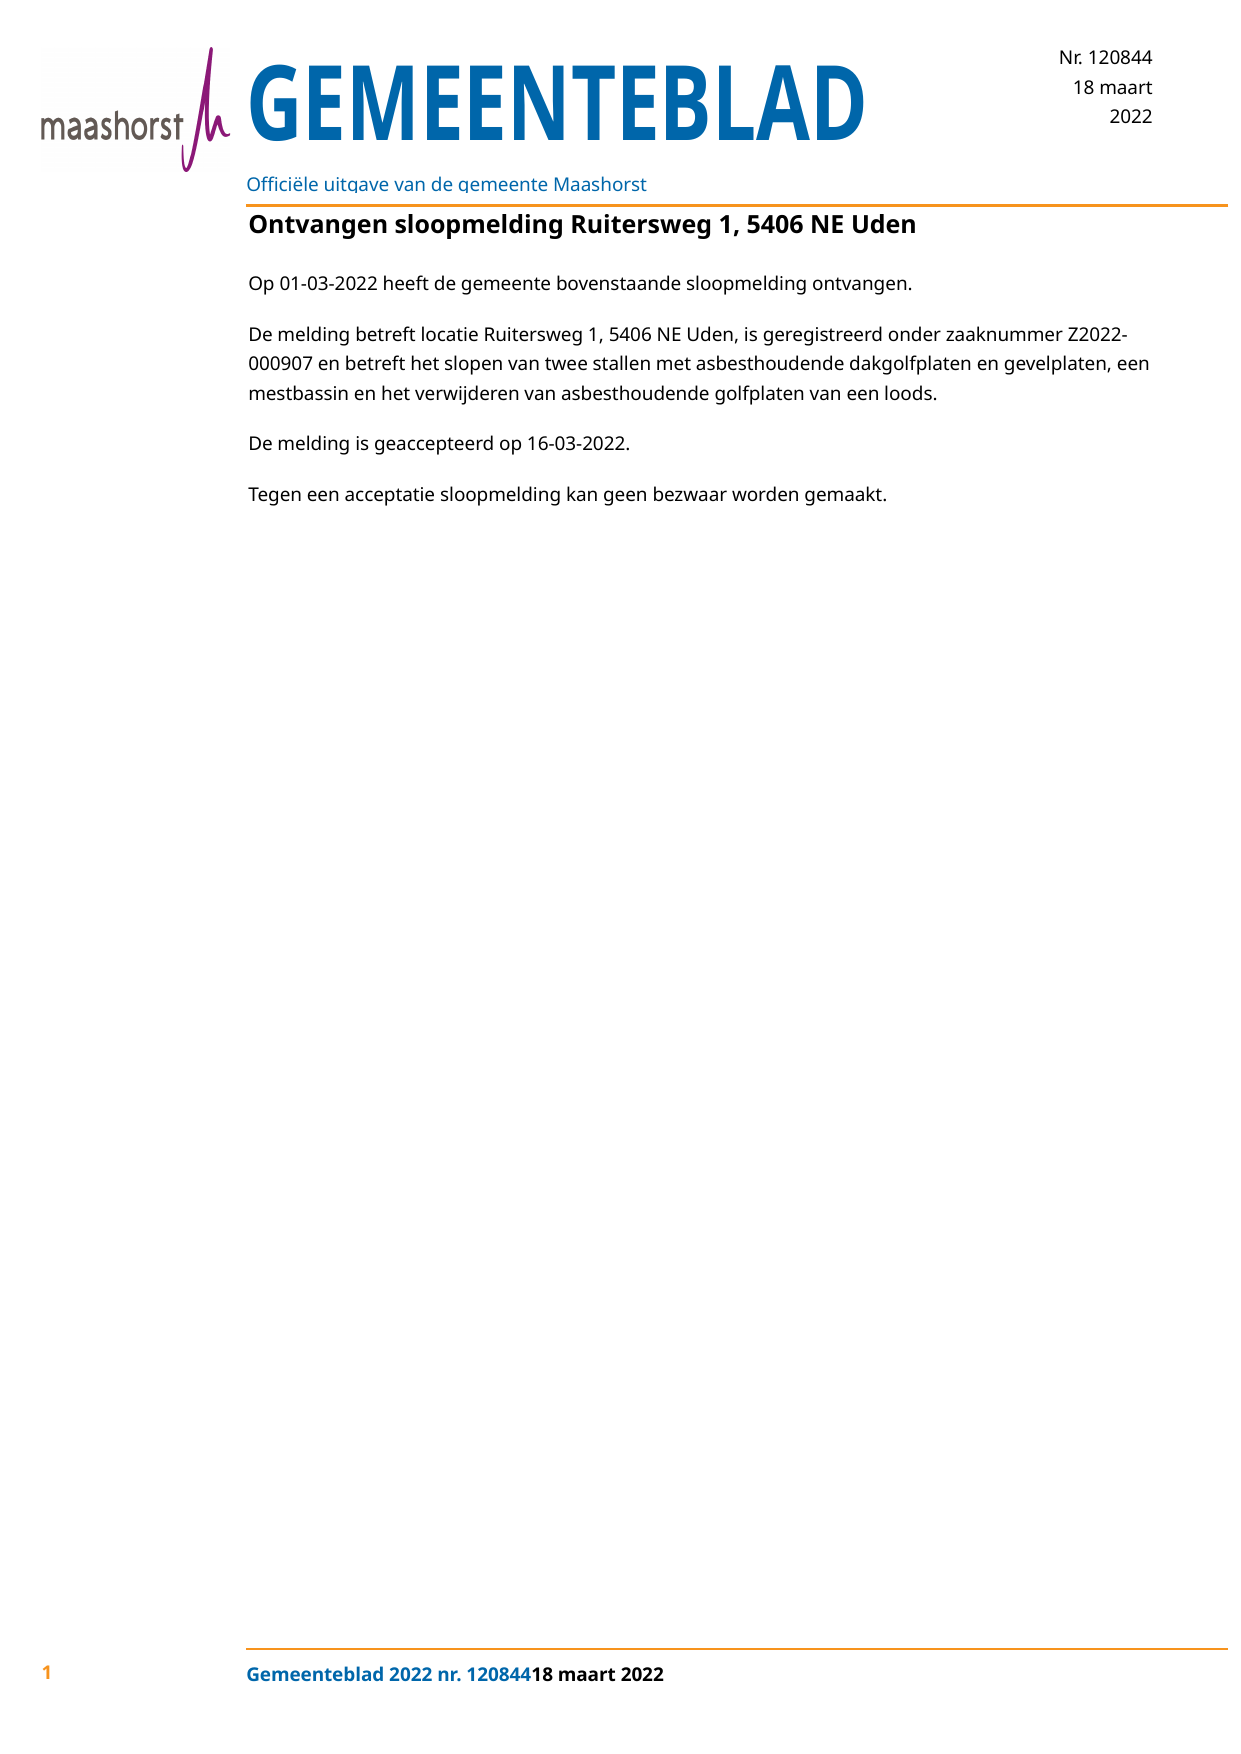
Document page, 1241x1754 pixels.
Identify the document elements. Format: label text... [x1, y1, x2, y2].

text Ontvangen sloopmelding Ruitersweg 1, 5406 NE Uden [248, 207, 1152, 241]
text De melding is geaccepteerd op 16-03-2022. [248, 430, 1152, 456]
text De melding betreft locatie Ruitersweg 1, 5406 NE Uden, is geregistreerd onder zaaknummer Z2022-000907 en betreft het slopen van twee stallen met asbesthoudende dakgolfplaten en gevelplaten, een mestbassin en het verwijderen van asbesthoudende golfplaten van een loods. [248, 321, 1152, 406]
text Tegen een acceptatie sloopmelding kan geen bezwaar worden gemaakt. [248, 481, 1152, 506]
picture [41, 47, 231, 172]
text Op 01-03-2022 heeft de gemeente bovenstaande sloopmelding ontvangen. [248, 270, 1152, 296]
